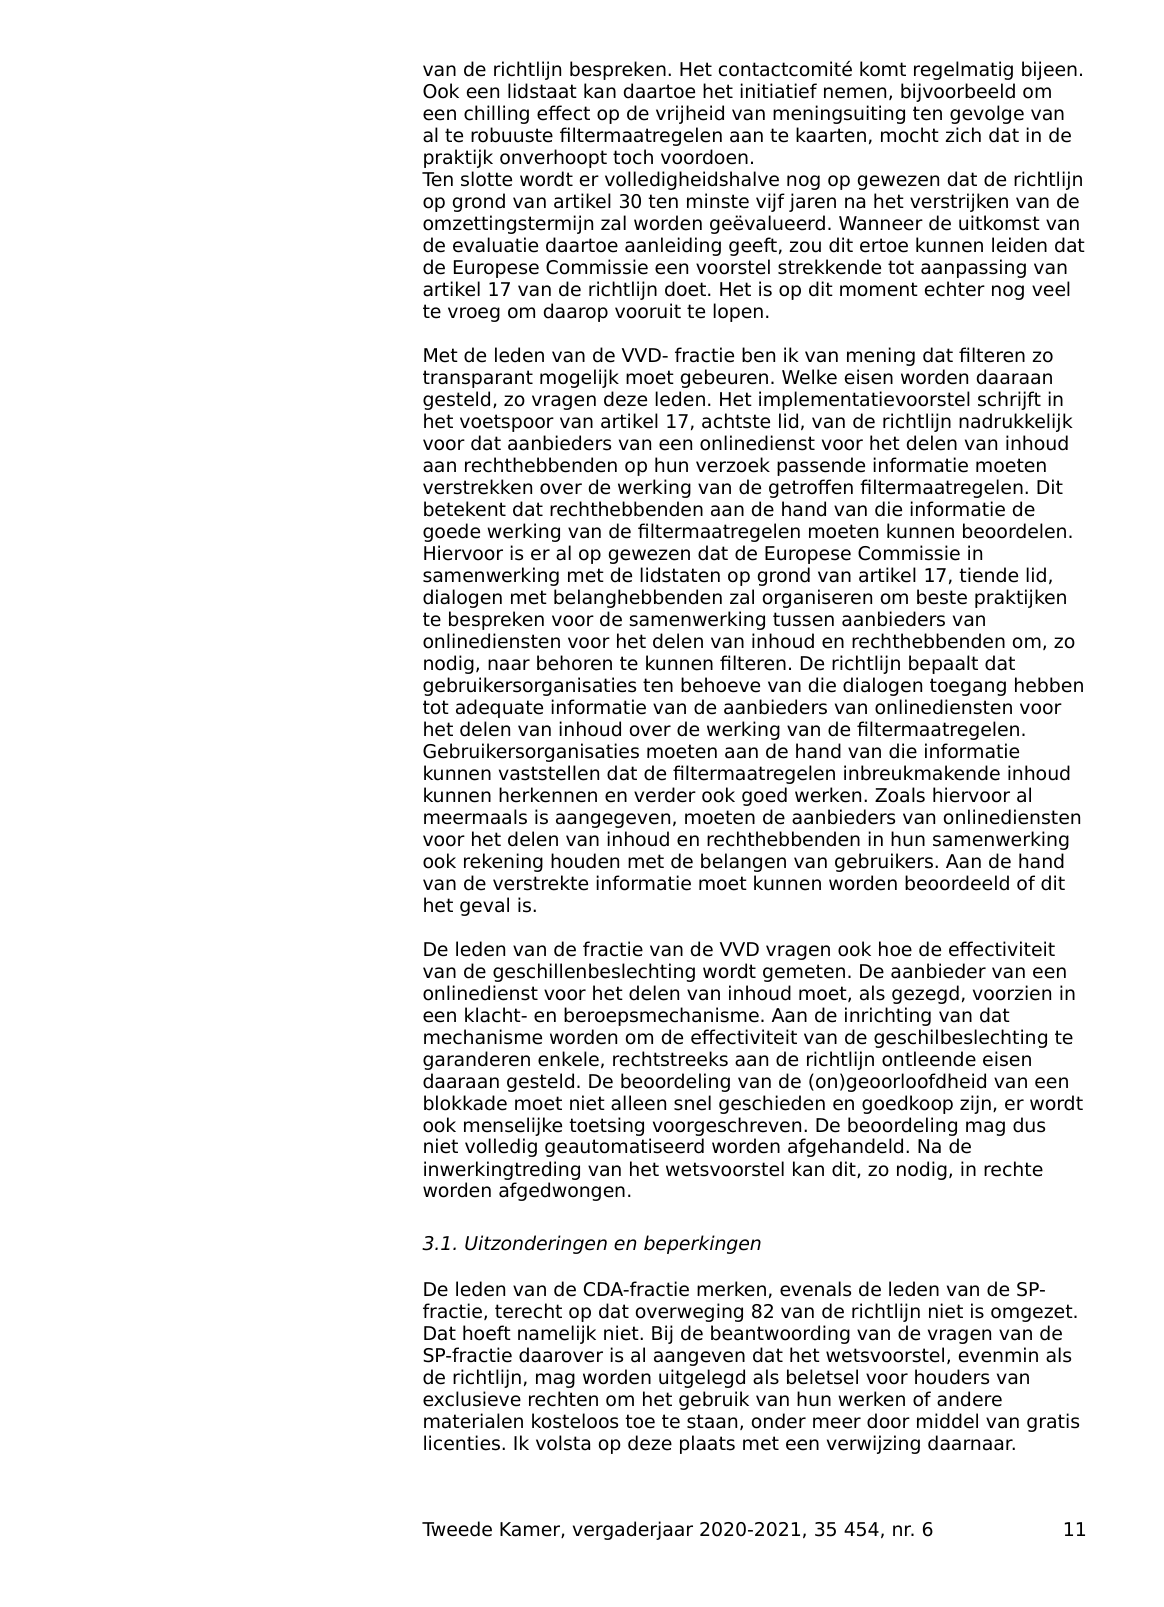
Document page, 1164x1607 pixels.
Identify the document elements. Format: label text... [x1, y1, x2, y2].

text Met de leden van de VVD- fractie ben ik van mening dat filteren zo transparant mogelijk moet gebeuren. Welke eisen worden daaraan gesteld, zo vragen deze leden. Het implementatievoorstel schrijft in het voetspoor van artikel 17, achtste lid, van de richtlijn nadrukkelijk voor dat aanbieders van een onlinedienst voor het delen van inhoud aan rechthebbenden op hun verzoek passende informatie moeten verstrekken over de werking van de getroffen filtermaatregelen. Dit betekent dat rechthebbenden aan de hand van die informatie de goede werking van de filtermaatregelen moeten kunnen beoordelen. Hiervoor is er al op gewezen dat de Europese Commissie in samenwerking met de lidstaten op grond van artikel 17, tiende lid, dialogen met belanghebbenden zal organiseren om beste praktijken te bespreken voor de samenwerking tussen aanbieders van onlinediensten voor het delen van inhoud en rechthebbenden om, zo nodig, naar behoren te kunnen filteren. De richtlijn bepaalt dat gebruikersorganisaties ten behoeve van die dialogen toegang hebben tot adequate informatie van de aanbieders van onlinediensten voor het delen van inhoud over de werking van de filtermaatregelen. Gebruikersorganisaties moeten aan de hand van die informatie kunnen vaststellen dat de filtermaatregelen inbreukmakende inhoud kunnen herkennen en verder ook goed werken. Zoals hiervoor al meermaals is aangegeven, moeten de aanbieders van onlinediensten voor het delen van inhoud en rechthebbenden in hun samenwerking ook rekening houden met de belangen van gebruikers. Aan de hand van de verstrekte informatie moet kunnen worden beoordeeld of dit het geval is. [422, 345, 1087, 916]
text De leden van de fractie van de VVD vragen ook hoe de effectiviteit van de geschillenbeslechting wordt gemeten. De aanbieder van een onlinedienst voor het delen van inhoud moet, als gezegd, voorzien in een klacht- en beroepsmechanisme. Aan de inrichting van dat mechanisme worden om de effectiviteit van de geschilbeslechting te garanderen enkele, rechtstreeks aan de richtlijn ontleende eisen daaraan gesteld. De beoordeling van de (on)geoorloofdheid van een blokkade moet niet alleen snel geschieden en goedkoop zijn, er wordt ook menselijke toetsing voorgeschreven. De beoordeling mag dus niet volledig geautomatiseerd worden afgehandeld. Na de inwerkingtreding van het wetsvoorstel kan dit, zo nodig, in rechte worden afgedwongen. [422, 939, 1087, 1202]
text van de richtlijn bespreken. Het contactcomité komt regelmatig bijeen. Ook een lidstaat kan daartoe het initiatief nemen, bijvoorbeeld om een chilling effect op de vrijheid van meningsuiting ten gevolge van al te robuuste filtermaatregelen aan te kaarten, mocht zich dat in de praktijk onverhoopt toch voordoen. [422, 59, 1087, 169]
text De leden van de CDA-fractie merken, evenals de leden van de SP-fractie, terecht op dat overweging 82 van de richtlijn niet is omgezet. Dat hoeft namelijk niet. Bij de beantwoording van de vragen van de SP-fractie daarover is al aangeven dat het wetsvoorstel, evenmin als de richtlijn, mag worden uitgelegd als beletsel voor houders van exclusieve rechten om het gebruik van hun werken of andere materialen kosteloos toe te staan, onder meer door middel van gratis licenties. Ik volsta op deze plaats met een verwijzing daarnaar. [422, 1279, 1087, 1455]
subtitle 3.1. Uitzonderingen en beperkingen [422, 1232, 1087, 1254]
text Ten slotte wordt er volledigheidshalve nog op gewezen dat de richtlijn op grond van artikel 30 ten minste vijf jaren na het verstrijken van de omzettingstermijn zal worden geëvalueerd. Wanneer de uitkomst van de evaluatie daartoe aanleiding geeft, zou dit ertoe kunnen leiden dat de Europese Commissie een voorstel strekkende tot aanpassing van artikel 17 van de richtlijn doet. Het is op dit moment echter nog veel te vroeg om daarop vooruit te lopen. [422, 169, 1087, 323]
